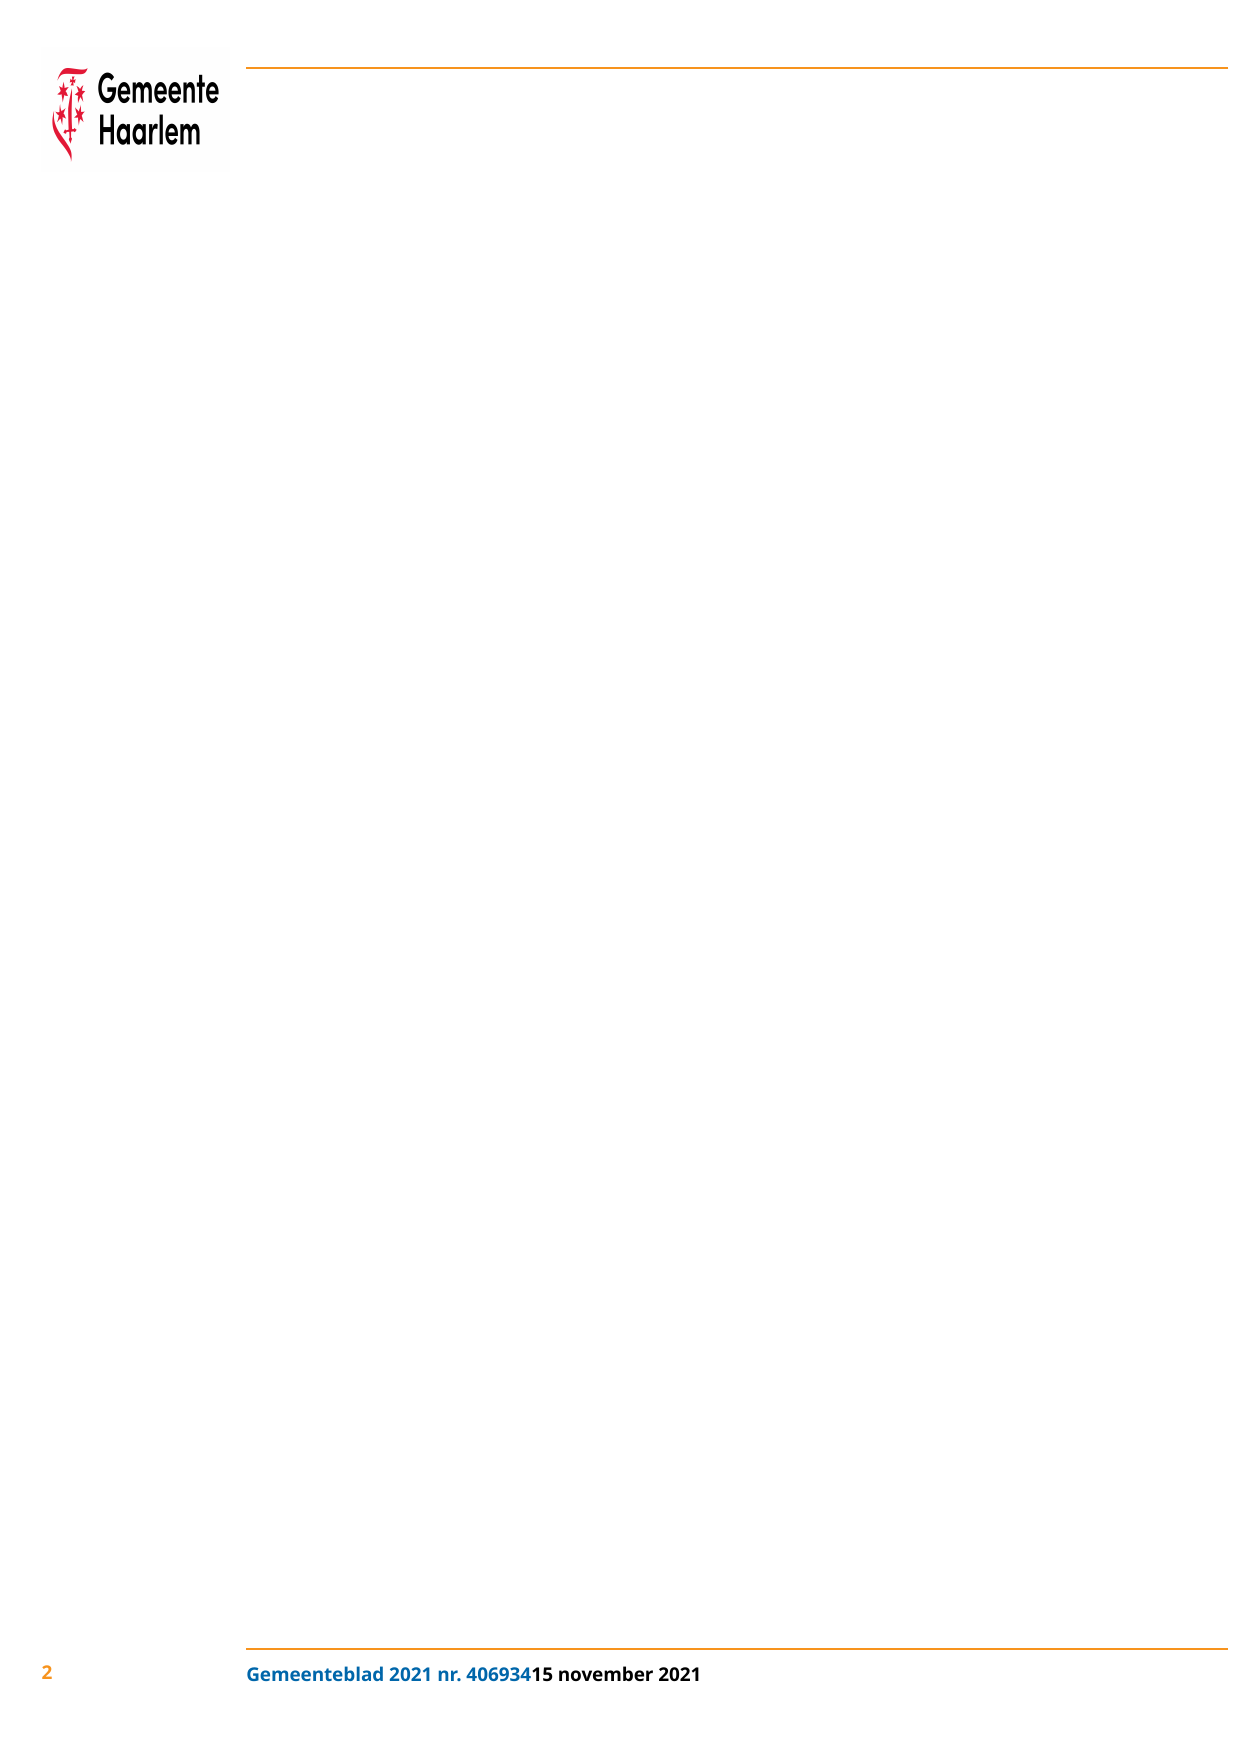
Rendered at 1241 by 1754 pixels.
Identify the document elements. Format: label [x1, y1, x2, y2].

picture [41, 47, 231, 172]
